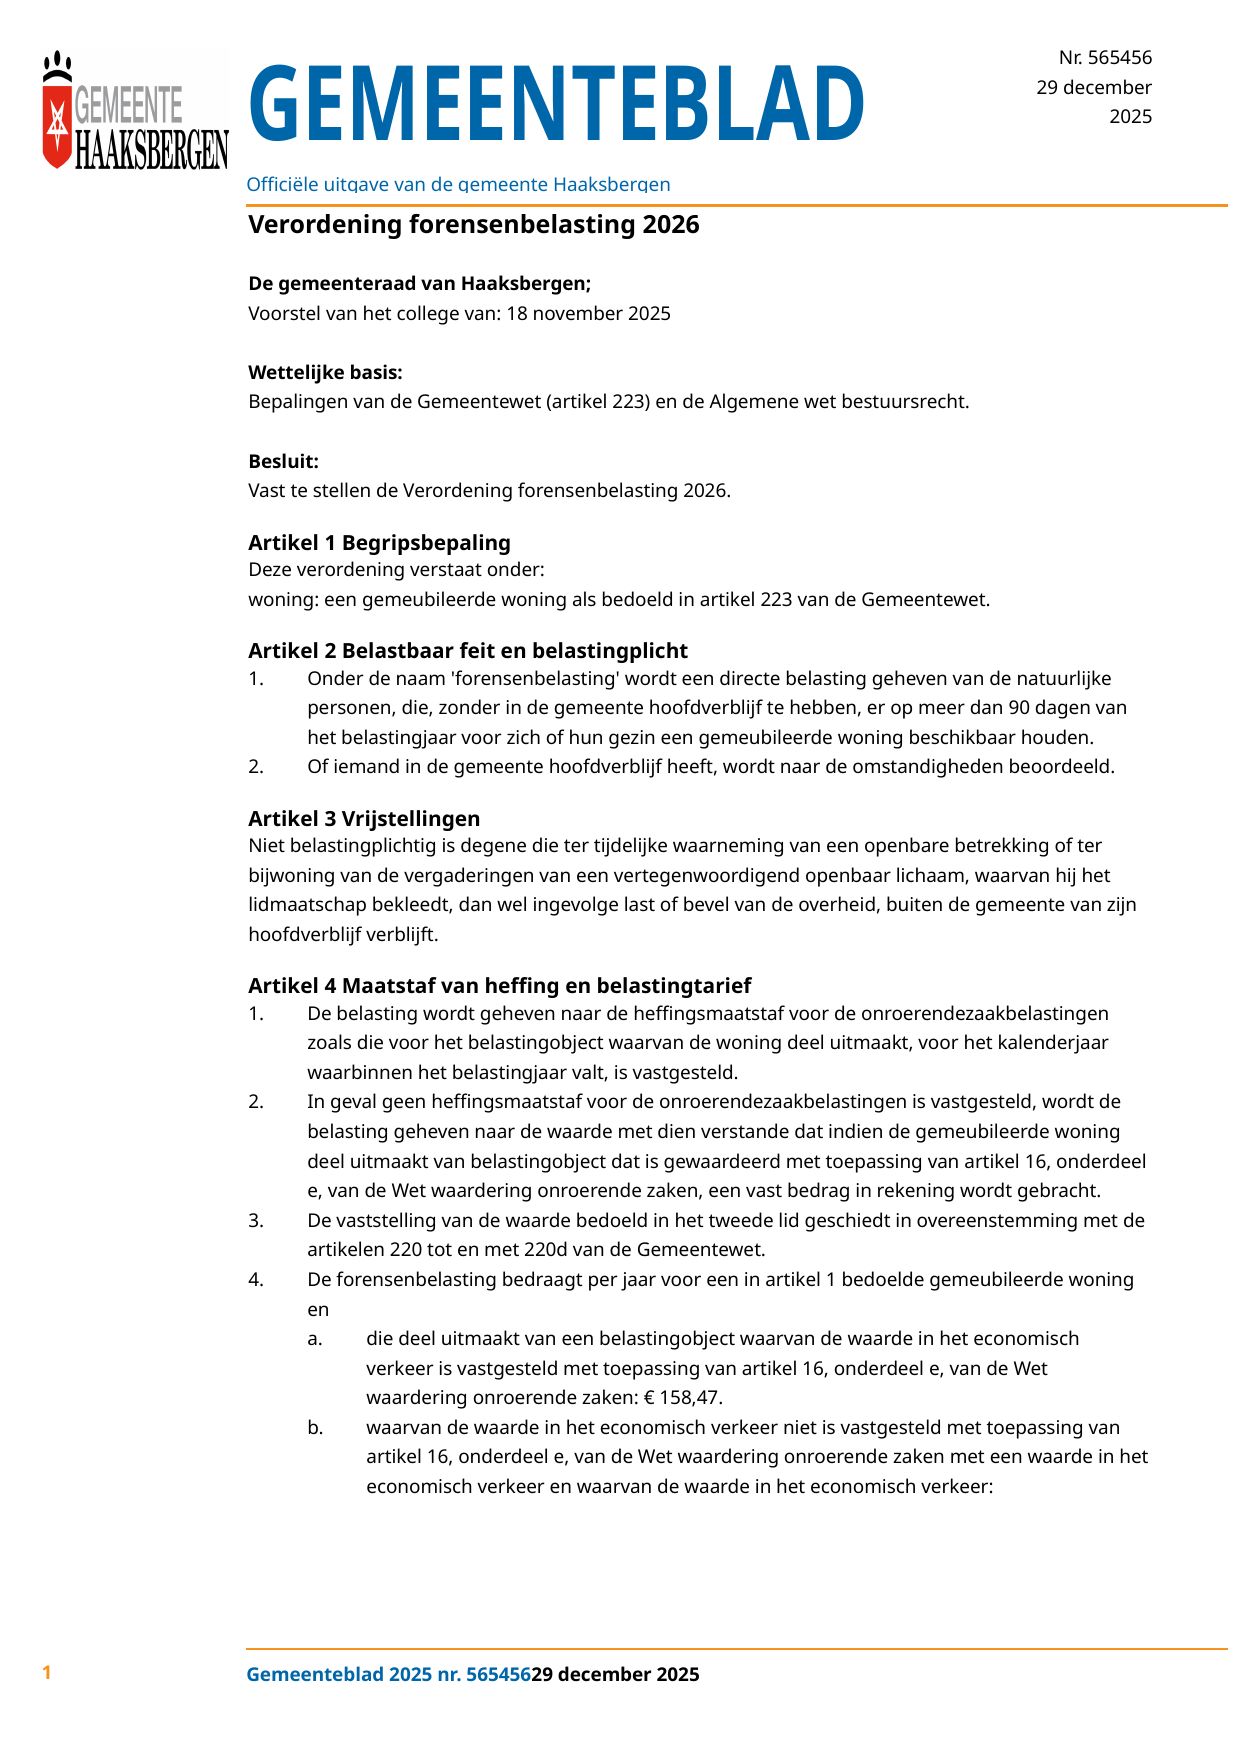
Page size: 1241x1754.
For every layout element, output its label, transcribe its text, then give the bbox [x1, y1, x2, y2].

list die deel uitmaakt van een belastingobject waarvan de waarde in het economisch verkeer is vastgesteld met toepassing van artikel 16, onderdeel e, van de Wet waardering onroerende zaken: € 158,47. [307, 1325, 1152, 1410]
list Onder de naam 'forensenbelasting' wordt een directe belasting geheven van de natuurlijke personen, die, zonder in de gemeente hoofdverblijf te hebben, er op meer dan 90 dagen van het belastingjaar voor zich of hun gezin een gemeubileerde woning beschikbaar houden. [248, 665, 1152, 749]
text Artikel 3 Vrijstellingen [248, 804, 1152, 832]
list De belasting wordt geheven naar de heffingsmaatstaf voor de onroerendezaakbelastingen zoals die voor het belastingobject waarvan de woning deel uitmaakt, voor het kalenderjaar waarbinnen het belastingjaar valt, is vastgesteld. [248, 1000, 1152, 1085]
text Besluit: [248, 448, 1152, 473]
picture [41, 47, 231, 172]
text Voorstel van het college van: 18 november 2025 [248, 300, 1152, 326]
list De vaststelling van de waarde bedoeld in het tweede lid geschiedt in overeenstemming met de artikelen 220 tot en met 220d van de Gemeentewet. [248, 1207, 1152, 1262]
text Verordening forensenbelasting 2026 [248, 207, 1152, 241]
list De forensenbelasting bedraagt per jaar voor een in artikel 1 bedoelde gemeubileerde woning en [248, 1266, 1152, 1321]
list waarvan de waarde in het economisch verkeer niet is vastgesteld met toepassing van artikel 16, onderdeel e, van de Wet waardering onroerende zaken met een waarde in het economisch verkeer en waarvan de waarde in het economisch verkeer: [307, 1414, 1152, 1499]
text De gemeenteraad van Haaksbergen; [248, 270, 1152, 296]
list Of iemand in de gemeente hoofdverblijf heeft, wordt naar de omstandigheden beoordeeld. [248, 753, 1152, 779]
text Artikel 2 Belastbaar feit en belastingplicht [248, 636, 1152, 665]
text Vast te stellen de Verordening forensenbelasting 2026. [248, 477, 1152, 503]
text Deze verordening verstaat onder: [248, 556, 1152, 582]
text Artikel 4 Maatstaf van heffing en belastingtarief [248, 971, 1152, 1000]
text Bepalingen van de Gemeentewet (artikel 223) en de Algemene wet bestuursrecht. [248, 389, 1152, 414]
text woning: een gemeubileerde woning als bedoeld in artikel 223 van de Gemeentewet. [248, 586, 1152, 612]
list In geval geen heffingsmaatstaf voor de onroerendezaakbelastingen is vastgesteld, wordt de belasting geheven naar de waarde met dien verstande dat indien de gemeubileerde woning deel uitmaakt van belastingobject dat is gewaardeerd met toepassing van artikel 16, onderdeel e, van de Wet waardering onroerende zaken, een vast bedrag in rekening wordt gebracht. [248, 1089, 1152, 1203]
text Niet belastingplichtig is degene die ter tijdelijke waarneming van een openbare betrekking of ter bijwoning van de vergaderingen van een vertegenwoordigend openbaar lichaam, waarvan hij het lidmaatschap bekleedt, dan wel ingevolge last of bevel van de overheid, buiten de gemeente van zijn hoofdverblijf verblijft. [248, 832, 1152, 947]
text Wettelijke basis: [248, 359, 1152, 385]
text Artikel 1 Begripsbepaling [248, 528, 1152, 556]
